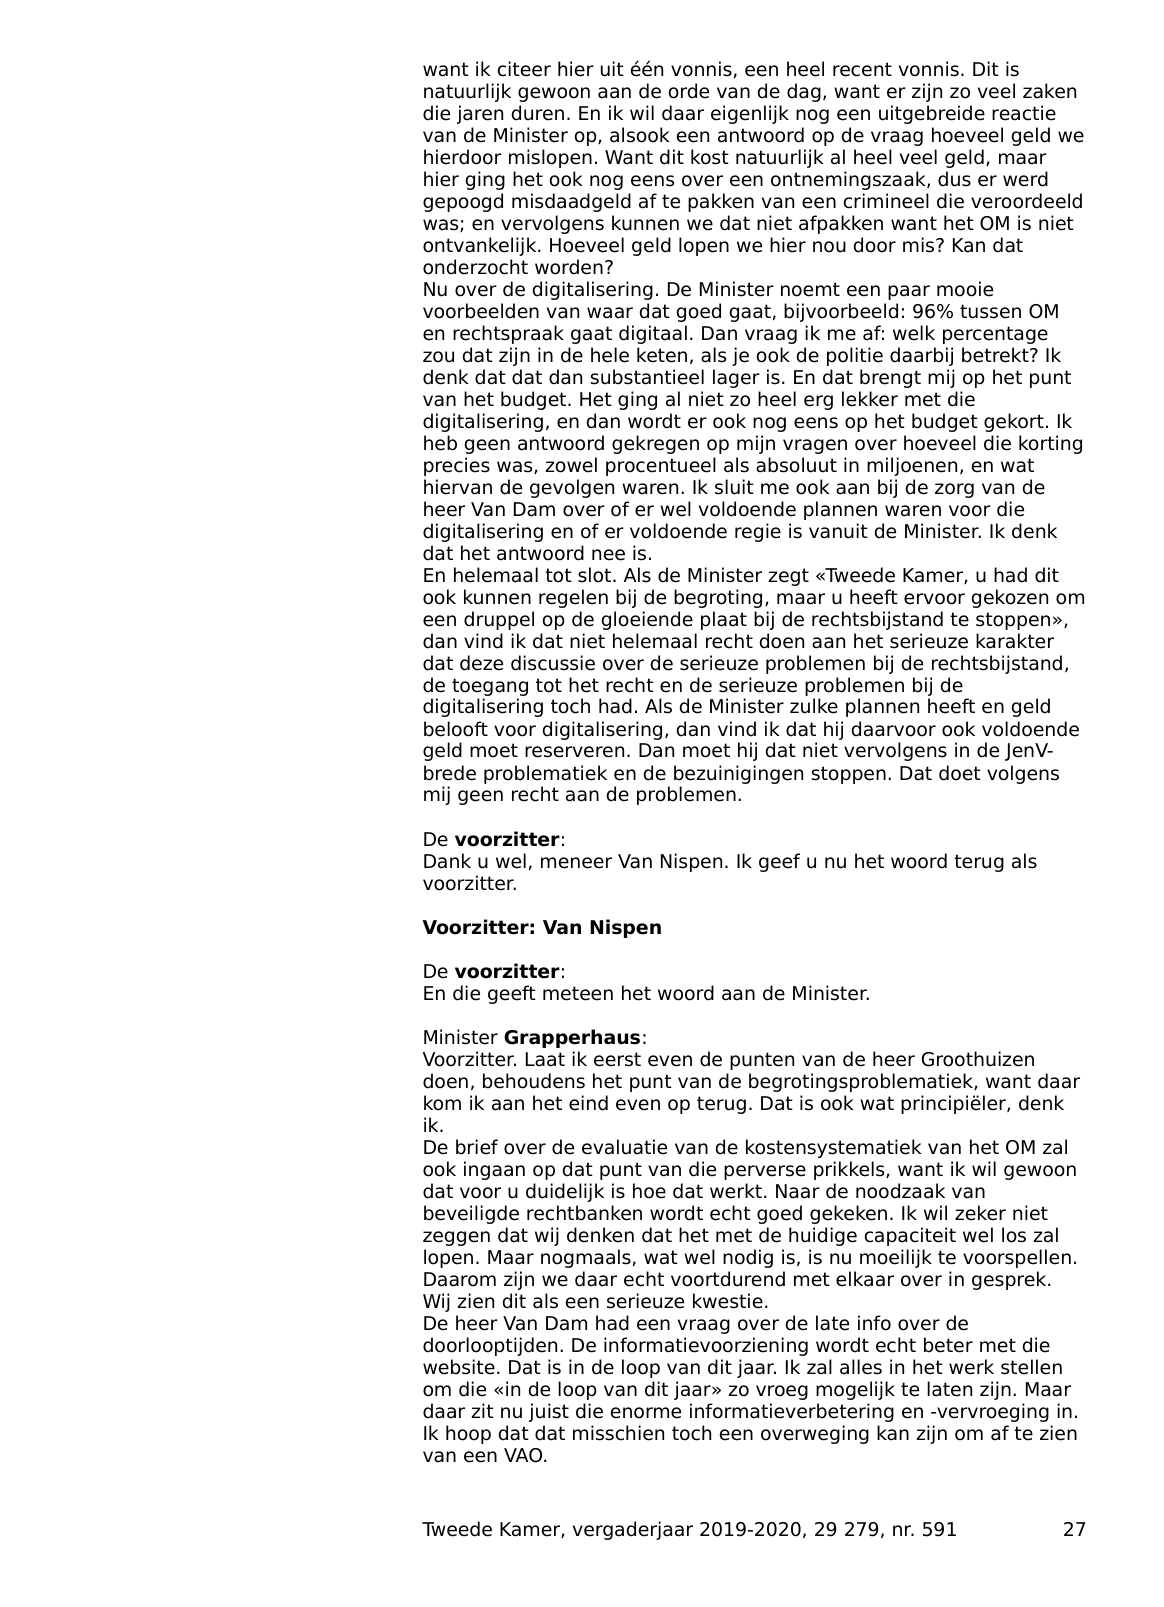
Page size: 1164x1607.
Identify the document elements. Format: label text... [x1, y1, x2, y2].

text Minister Grapperhaus: [422, 1027, 1087, 1049]
text Dank u wel, meneer Van Nispen. Ik geef u nu het woord terug als voorzitter. [422, 851, 1087, 894]
text De heer Van Dam had een vraag over de late info over de doorlooptijden. De informatievoorziening wordt echt beter met die website. Dat is in de loop van dit jaar. Ik zal alles in het werk stellen om die «in de loop van dit jaar» zo vroeg mogelijk te laten zijn. Maar daar zit nu juist die enorme informatieverbetering en -vervroeging in. Ik hoop dat dat misschien toch een overweging kan zijn om af te zien van een VAO. [422, 1313, 1087, 1467]
text want ik citeer hier uit één vonnis, een heel recent vonnis. Dit is natuurlijk gewoon aan de orde van de dag, want er zijn zo veel zaken die jaren duren. En ik wil daar eigenlijk nog een uitgebreide reactie van de Minister op, alsook een antwoord op de vraag hoeveel geld we hierdoor mislopen. Want dit kost natuurlijk al heel veel geld, maar hier ging het ook nog eens over een ontnemingszaak, dus er werd gepoogd misdaadgeld af te pakken van een crimineel die veroordeeld was; en vervolgens kunnen we dat niet afpakken want het OM is niet ontvankelijk. Hoeveel geld lopen we hier nou door mis? Kan dat onderzocht worden? [422, 59, 1087, 279]
text En die geeft meteen het woord aan de Minister. [422, 983, 1087, 1005]
text Voorzitter. Laat ik eerst even de punten van de heer Groothuizen doen, behoudens het punt van de begrotingsproblematiek, want daar kom ik aan het eind even op terug. Dat is ook wat principiëler, denk ik. [422, 1049, 1087, 1137]
text Nu over de digitalisering. De Minister noemt een paar mooie voorbeelden van waar dat goed gaat, bijvoorbeeld: 96% tussen OM en rechtspraak gaat digitaal. Dan vraag ik me af: welk percentage zou dat zijn in de hele keten, als je ook de politie daarbij betrekt? Ik denk dat dat dan substantieel lager is. En dat brengt mij op het punt van het budget. Het ging al niet zo heel erg lekker met die digitalisering, en dan wordt er ook nog eens op het budget gekort. Ik heb geen antwoord gekregen op mijn vragen over hoeveel die korting precies was, zowel procentueel als absoluut in miljoenen, en wat hiervan de gevolgen waren. Ik sluit me ook aan bij de zorg van de heer Van Dam over of er wel voldoende plannen waren voor die digitalisering en of er voldoende regie is vanuit de Minister. Ik denk dat het antwoord nee is. [422, 279, 1087, 564]
text De voorzitter: [422, 828, 1087, 851]
text En helemaal tot slot. Als de Minister zegt «Tweede Kamer, u had dit ook kunnen regelen bij de begroting, maar u heeft ervoor gekozen om een druppel op de gloeiende plaat bij de rechtsbijstand te stoppen», dan vind ik dat niet helemaal recht doen aan het serieuze karakter dat deze discussie over de serieuze problemen bij de rechtsbijstand, de toegang tot het recht en de serieuze problemen bij de digitalisering toch had. Als de Minister zulke plannen heeft en geld belooft voor digitalisering, dan vind ik dat hij daarvoor ook voldoende geld moet reserveren. Dan moet hij dat niet vervolgens in de JenV-brede problematiek en de bezuinigingen stoppen. Dat doet volgens mij geen recht aan de problemen. [422, 564, 1087, 806]
text De brief over de evaluatie van de kostensystematiek van het OM zal ook ingaan op dat punt van die perverse prikkels, want ik wil gewoon dat voor u duidelijk is hoe dat werkt. Naar de noodzaak van beveiligde rechtbanken wordt echt goed gekeken. Ik wil zeker niet zeggen dat wij denken dat het met de huidige capaciteit wel los zal lopen. Maar nogmaals, wat wel nodig is, is nu moeilijk te voorspellen. Daarom zijn we daar echt voortdurend met elkaar over in gesprek. Wij zien dit als een serieuze kwestie. [422, 1137, 1087, 1313]
text Voorzitter: Van Nispen [422, 917, 1087, 939]
text De voorzitter: [422, 961, 1087, 983]
